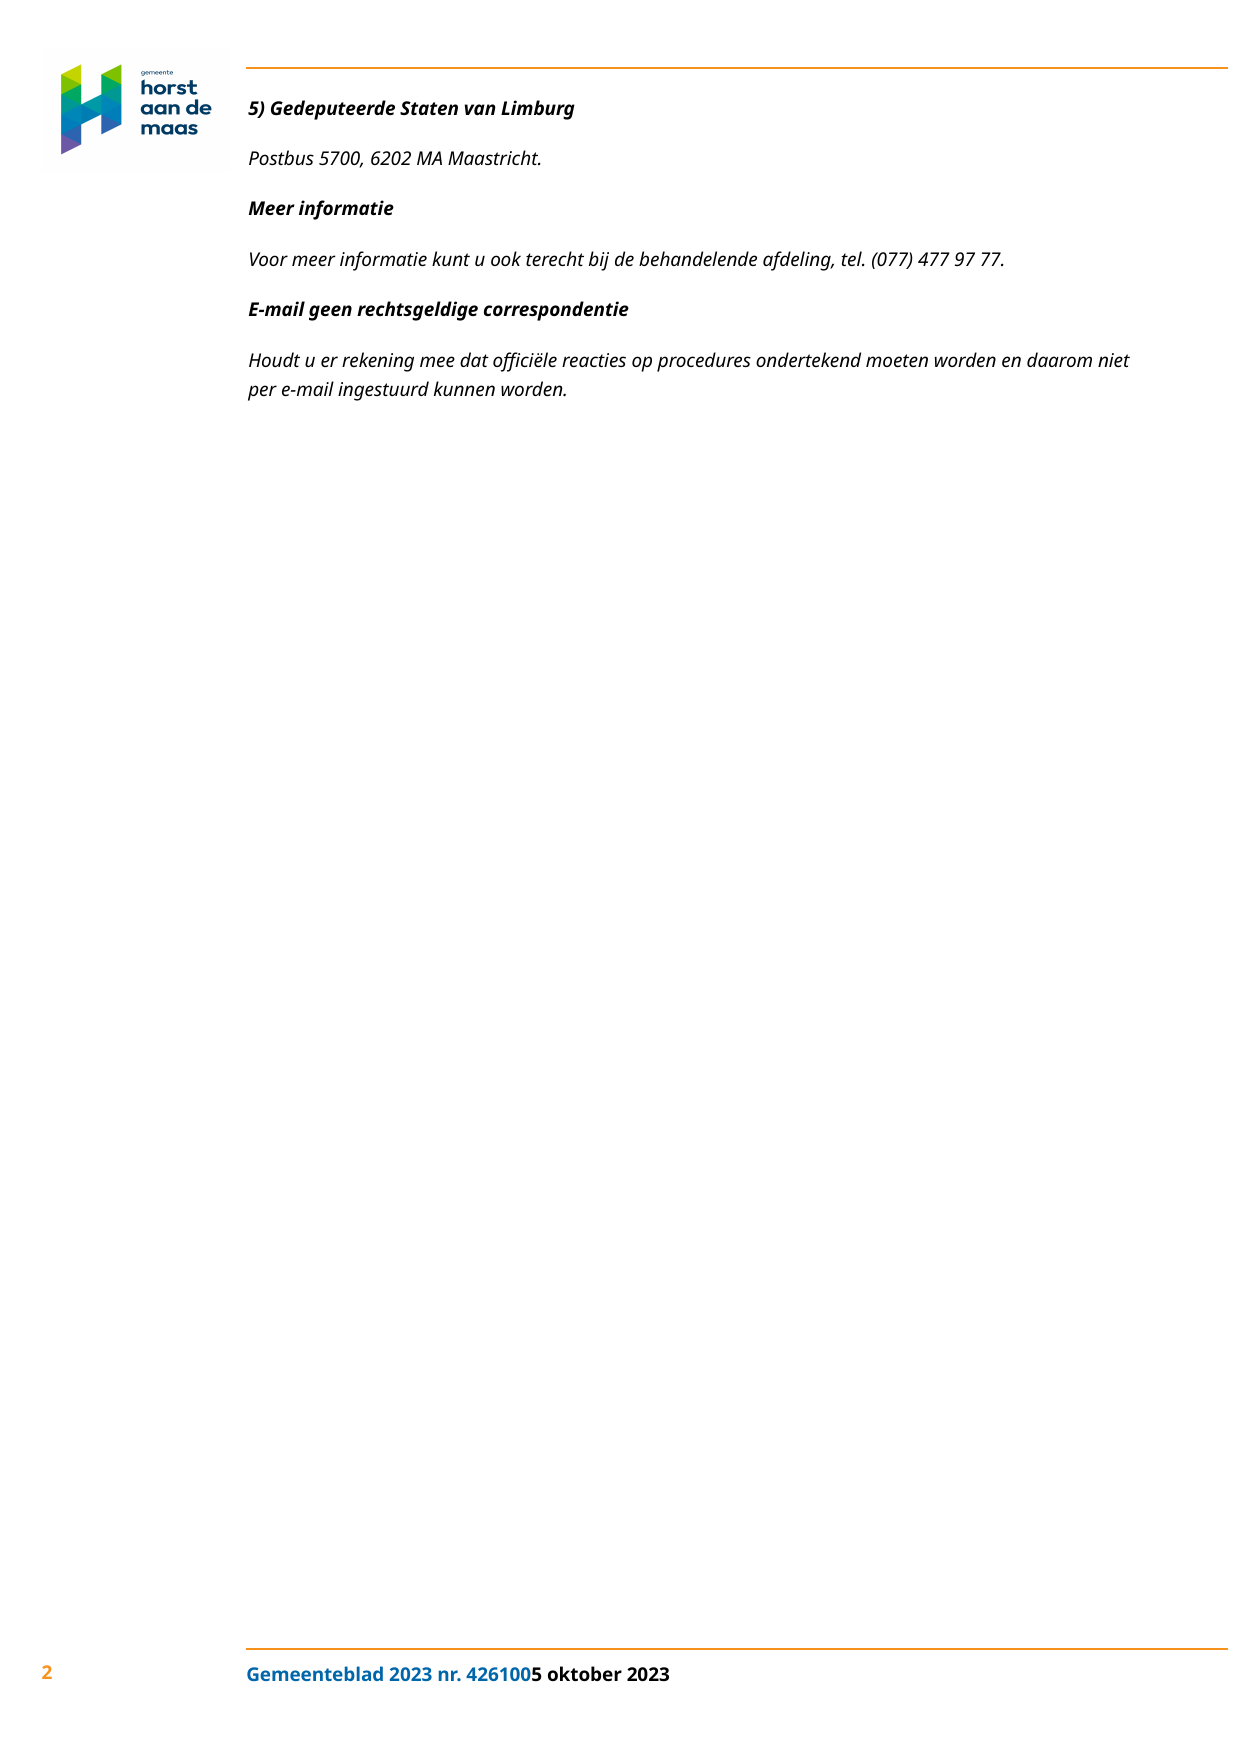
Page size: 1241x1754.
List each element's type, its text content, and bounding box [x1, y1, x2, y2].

text Houdt u er rekening mee dat officiële reacties op procedures ondertekend moeten worden en daarom niet per e-mail ingestuurd kunnen worden. [248, 347, 1152, 402]
text Postbus 5700, 6202 MA Maastricht. [248, 145, 1152, 171]
text E-mail geen rechtsgeldige correspondentie [248, 296, 1152, 322]
text Meer informatie [248, 196, 1152, 221]
picture [41, 47, 231, 172]
text Voor meer informatie kunt u ook terecht bij de behandelende afdeling, tel. (077) 477 97 77. [248, 246, 1152, 272]
text 5) Gedeputeerde Staten van Limburg [248, 95, 1152, 121]
